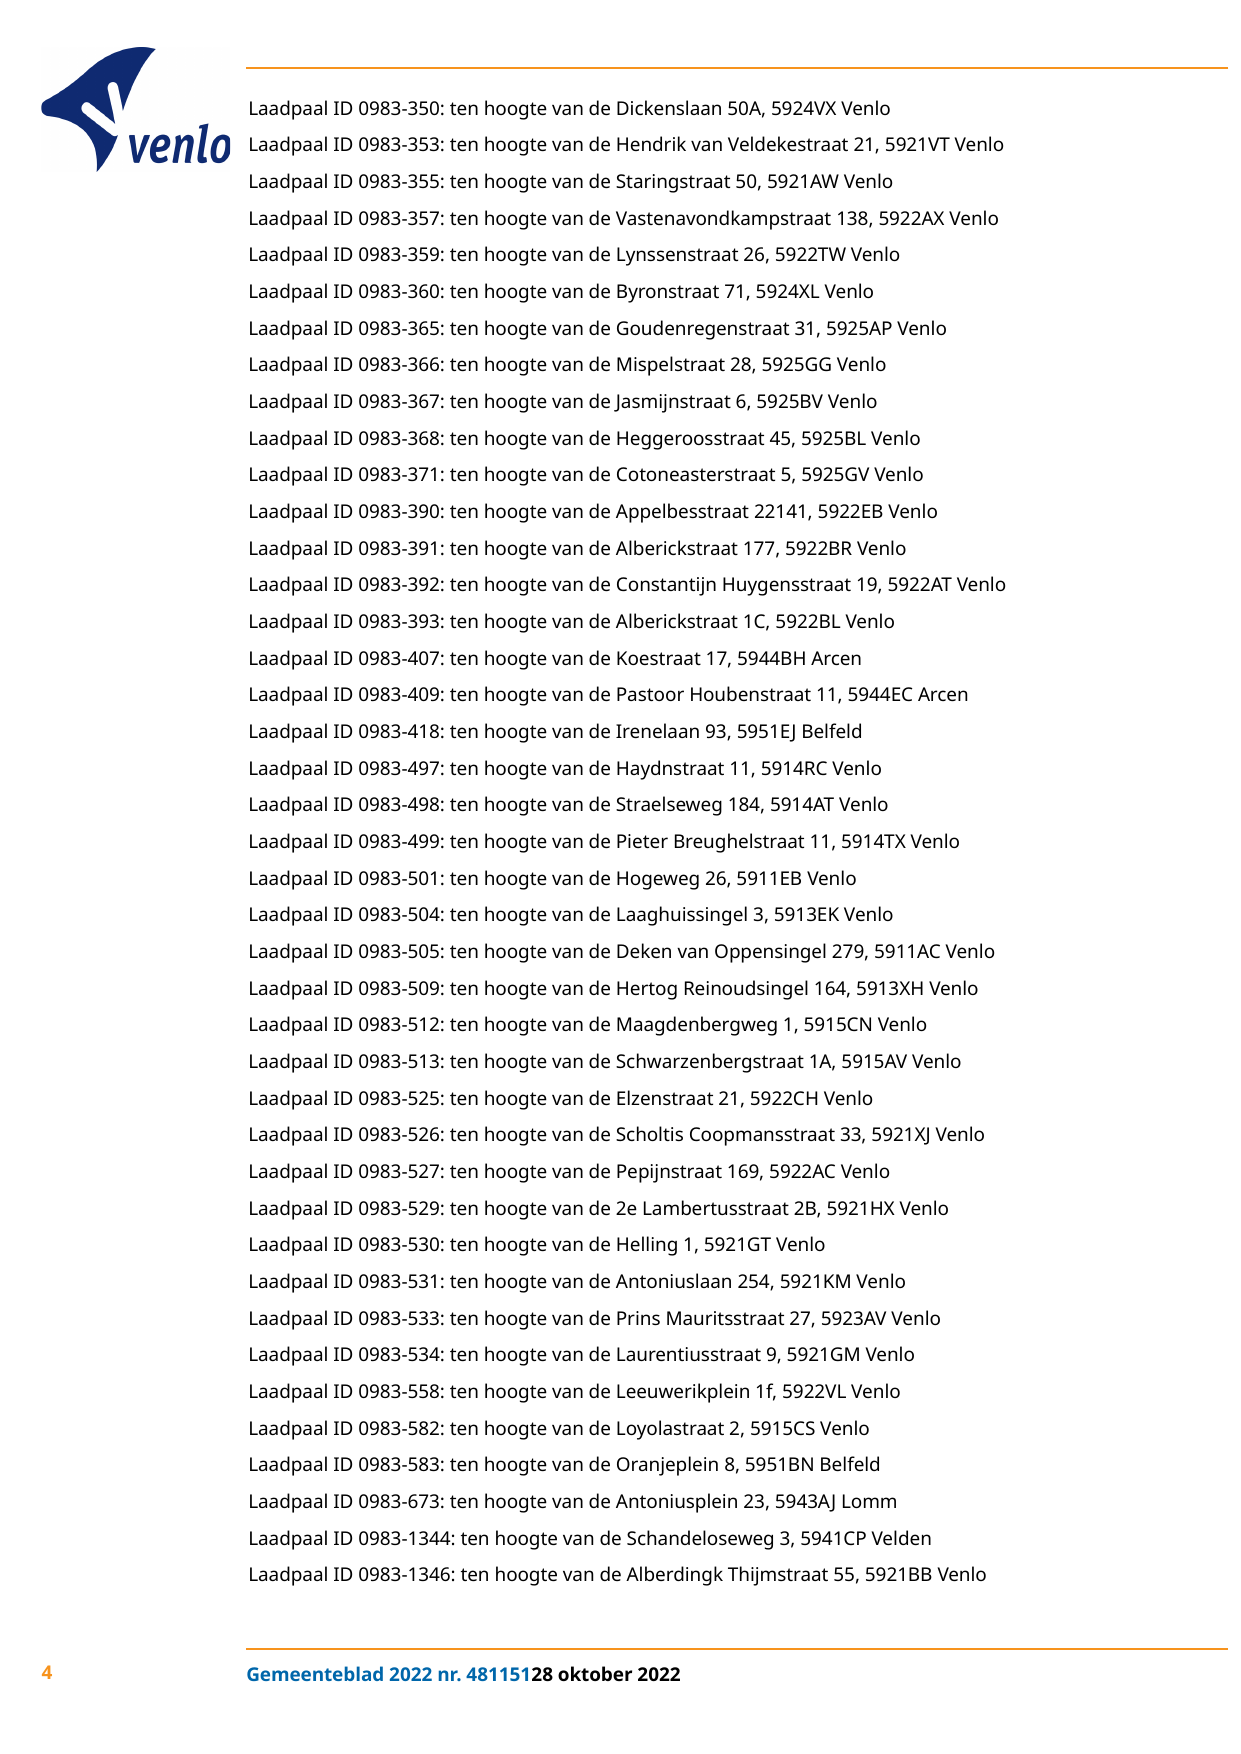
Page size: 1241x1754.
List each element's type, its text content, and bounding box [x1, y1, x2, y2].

text Laadpaal ID 0983-407: ten hoogte van de Koestraat 17, 5944BH Arcen [248, 645, 1152, 671]
text Laadpaal ID 0983-360: ten hoogte van de Byronstraat 71, 5924XL Venlo [248, 278, 1152, 304]
text Laadpaal ID 0983-353: ten hoogte van de Hendrik van Veldekestraat 21, 5921VT Venlo [248, 131, 1152, 157]
text Laadpaal ID 0983-582: ten hoogte van de Loyolastraat 2, 5915CS Venlo [248, 1415, 1152, 1441]
text Laadpaal ID 0983-409: ten hoogte van de Pastoor Houbenstraat 11, 5944EC Arcen [248, 681, 1152, 707]
text Laadpaal ID 0983-583: ten hoogte van de Oranjeplein 8, 5951BN Belfeld [248, 1451, 1152, 1477]
text Laadpaal ID 0983-505: ten hoogte van de Deken van Oppensingel 279, 5911AC Venlo [248, 938, 1152, 964]
text Laadpaal ID 0983-504: ten hoogte van de Laaghuissingel 3, 5913EK Venlo [248, 901, 1152, 927]
text Laadpaal ID 0983-390: ten hoogte van de Appelbesstraat 22141, 5922EB Venlo [248, 498, 1152, 524]
text Laadpaal ID 0983-534: ten hoogte van de Laurentiusstraat 9, 5921GM Venlo [248, 1341, 1152, 1367]
text Laadpaal ID 0983-1346: ten hoogte van de Alberdingk Thijmstraat 55, 5921BB Venlo [248, 1561, 1152, 1587]
text Laadpaal ID 0983-392: ten hoogte van de Constantijn Huygensstraat 19, 5922AT Venlo [248, 571, 1152, 597]
text Laadpaal ID 0983-673: ten hoogte van de Antoniusplein 23, 5943AJ Lomm [248, 1488, 1152, 1514]
text Laadpaal ID 0983-1344: ten hoogte van de Schandeloseweg 3, 5941CP Velden [248, 1525, 1152, 1551]
text Laadpaal ID 0983-529: ten hoogte van de 2e Lambertusstraat 2B, 5921HX Venlo [248, 1195, 1152, 1221]
text Laadpaal ID 0983-512: ten hoogte van de Maagdenbergweg 1, 5915CN Venlo [248, 1011, 1152, 1037]
text Laadpaal ID 0983-526: ten hoogte van de Scholtis Coopmansstraat 33, 5921XJ Venlo [248, 1121, 1152, 1147]
text Laadpaal ID 0983-366: ten hoogte van de Mispelstraat 28, 5925GG Venlo [248, 351, 1152, 377]
text Laadpaal ID 0983-350: ten hoogte van de Dickenslaan 50A, 5924VX Venlo [248, 95, 1152, 121]
text Laadpaal ID 0983-371: ten hoogte van de Cotoneasterstraat 5, 5925GV Venlo [248, 461, 1152, 487]
text Laadpaal ID 0983-501: ten hoogte van de Hogeweg 26, 5911EB Venlo [248, 865, 1152, 891]
text Laadpaal ID 0983-365: ten hoogte van de Goudenregenstraat 31, 5925AP Venlo [248, 315, 1152, 341]
text Laadpaal ID 0983-531: ten hoogte van de Antoniuslaan 254, 5921KM Venlo [248, 1268, 1152, 1294]
text Laadpaal ID 0983-527: ten hoogte van de Pepijnstraat 169, 5922AC Venlo [248, 1158, 1152, 1184]
text Laadpaal ID 0983-499: ten hoogte van de Pieter Breughelstraat 11, 5914TX Venlo [248, 828, 1152, 854]
text Laadpaal ID 0983-533: ten hoogte van de Prins Mauritsstraat 27, 5923AV Venlo [248, 1305, 1152, 1331]
text Laadpaal ID 0983-368: ten hoogte van de Heggeroosstraat 45, 5925BL Venlo [248, 425, 1152, 451]
text Laadpaal ID 0983-391: ten hoogte van de Alberickstraat 177, 5922BR Venlo [248, 535, 1152, 561]
picture [41, 47, 231, 172]
text Laadpaal ID 0983-497: ten hoogte van de Haydnstraat 11, 5914RC Venlo [248, 755, 1152, 781]
text Laadpaal ID 0983-355: ten hoogte van de Staringstraat 50, 5921AW Venlo [248, 168, 1152, 194]
text Laadpaal ID 0983-513: ten hoogte van de Schwarzenbergstraat 1A, 5915AV Venlo [248, 1048, 1152, 1074]
text Laadpaal ID 0983-525: ten hoogte van de Elzenstraat 21, 5922CH Venlo [248, 1085, 1152, 1111]
text Laadpaal ID 0983-393: ten hoogte van de Alberickstraat 1C, 5922BL Venlo [248, 608, 1152, 634]
text Laadpaal ID 0983-357: ten hoogte van de Vastenavondkampstraat 138, 5922AX Venlo [248, 205, 1152, 231]
text Laadpaal ID 0983-558: ten hoogte van de Leeuwerikplein 1f, 5922VL Venlo [248, 1378, 1152, 1404]
text Laadpaal ID 0983-509: ten hoogte van de Hertog Reinoudsingel 164, 5913XH Venlo [248, 975, 1152, 1001]
text Laadpaal ID 0983-359: ten hoogte van de Lynssenstraat 26, 5922TW Venlo [248, 241, 1152, 267]
text Laadpaal ID 0983-367: ten hoogte van de Jasmijnstraat 6, 5925BV Venlo [248, 388, 1152, 414]
text Laadpaal ID 0983-530: ten hoogte van de Helling 1, 5921GT Venlo [248, 1231, 1152, 1257]
text Laadpaal ID 0983-498: ten hoogte van de Straelseweg 184, 5914AT Venlo [248, 791, 1152, 817]
text Laadpaal ID 0983-418: ten hoogte van de Irenelaan 93, 5951EJ Belfeld [248, 718, 1152, 744]
